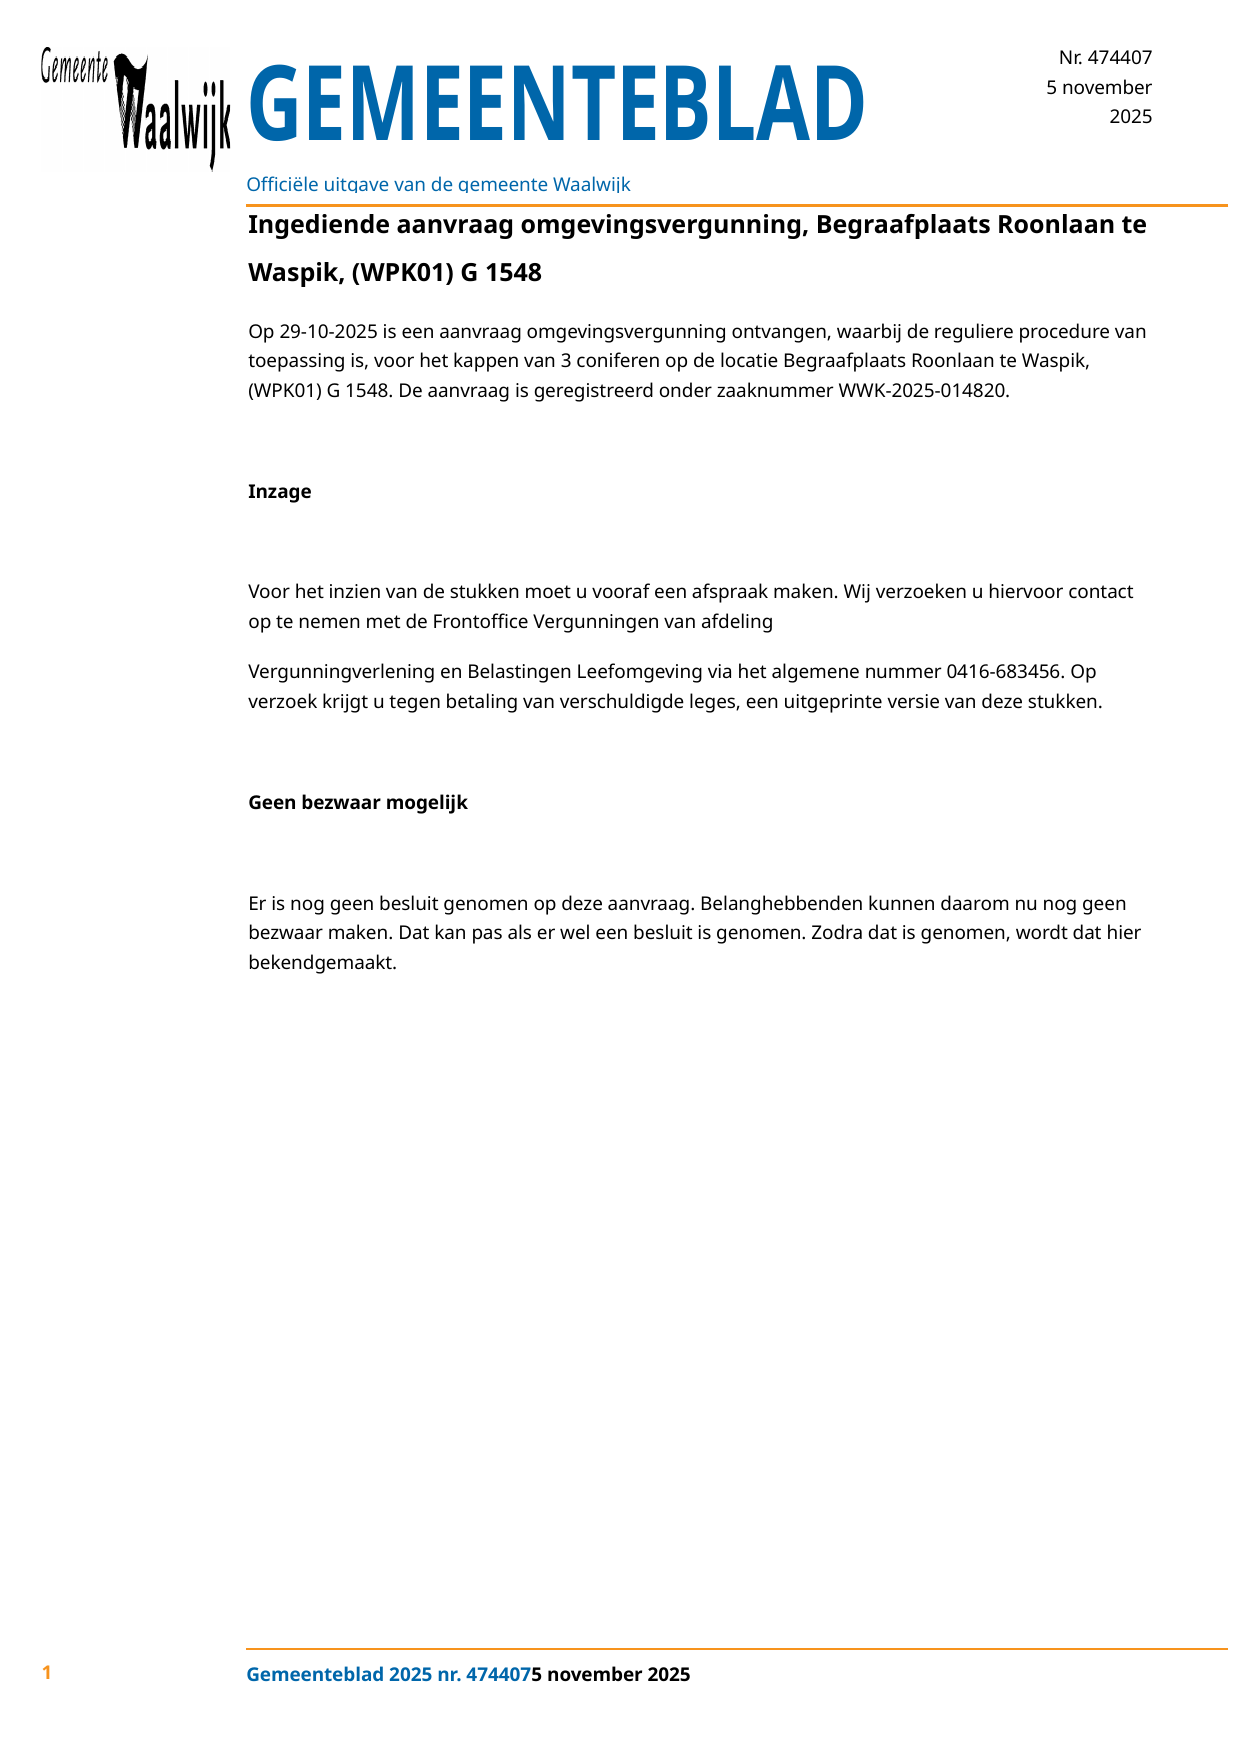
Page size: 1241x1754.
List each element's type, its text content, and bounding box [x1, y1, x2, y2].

text Op 29-10-2025 is een aanvraag omgevingsvergunning ontvangen, waarbij de reguliere procedure van toepassing is, voor het kappen van 3 coniferen op de locatie Begraafplaats Roonlaan te Waspik, (WPK01) G 1548. De aanvraag is geregistreerd onder zaaknummer WWK-2025-014820. [248, 318, 1152, 403]
text Er is nog geen besluit genomen op deze aanvraag. Belanghebbenden kunnen daarom nu nog geen bezwaar maken. Dat kan pas als er wel een besluit is genomen. Zodra dat is genomen, wordt dat hier bekendgemaakt. [248, 890, 1152, 975]
text Vergunningverlening en Belastingen Leefomgeving via het algemene nummer 0416-683456. Op verzoek krijgt u tegen betaling van verschuldigde leges, een uitgeprinte versie van deze stukken. [248, 659, 1152, 714]
picture [41, 47, 231, 172]
text Voor het inzien van de stukken moet u vooraf een afspraak maken. Wij verzoeken u hiervoor contact op te nemen met de Frontoffice Vergunningen van afdeling [248, 579, 1152, 634]
text Inzage [248, 478, 1152, 504]
text Ingediende aanvraag omgevingsvergunning, Begraafplaats Roonlaan te Waspik, (WPK01) G 1548 [248, 207, 1152, 288]
text Geen bezwaar mogelijk [248, 789, 1152, 815]
